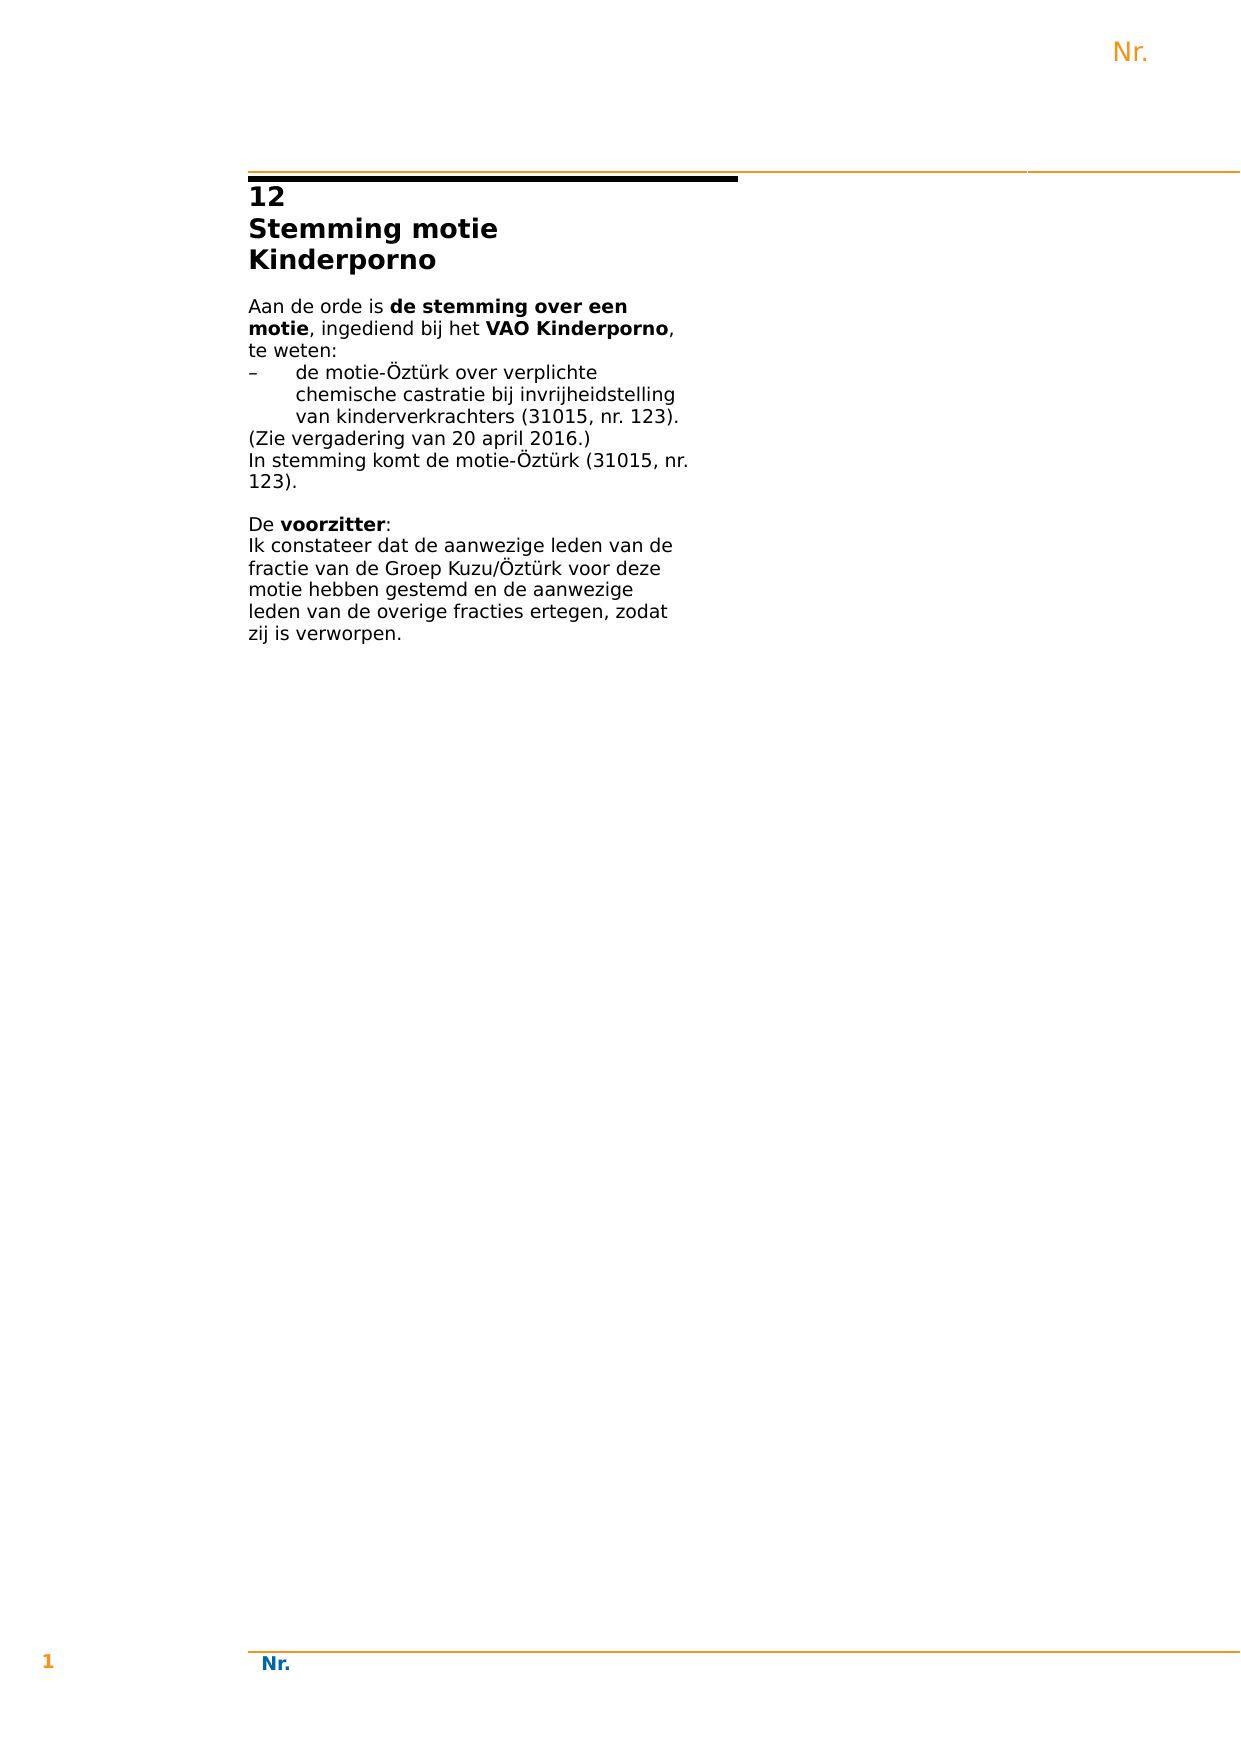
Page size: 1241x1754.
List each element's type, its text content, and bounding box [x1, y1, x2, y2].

title 12 Stemming motie Kinderporno [248, 182, 691, 276]
text In stemming komt de motie-Öztürk (31015, nr. 123). [248, 449, 691, 493]
text Aan de orde is de stemming over een motie, ingediend bij het VAO Kinderporno, [248, 296, 691, 339]
text te weten: [248, 339, 691, 362]
text (Zie vergadering van 20 april 2016.) [248, 427, 691, 449]
list de motie-Öztürk over verplichte chemische castratie bij invrijheidstelling van kinderverkrachters (31015, nr. 123). [248, 362, 691, 427]
text De voorzitter: [248, 513, 691, 535]
text Ik constateer dat de aanwezige leden van de fractie van de Groep Kuzu/Öztürk voor deze motie hebben gestemd en de aanwezige leden van de overige fracties ertegen, zodat zij is verworpen. [248, 535, 691, 645]
